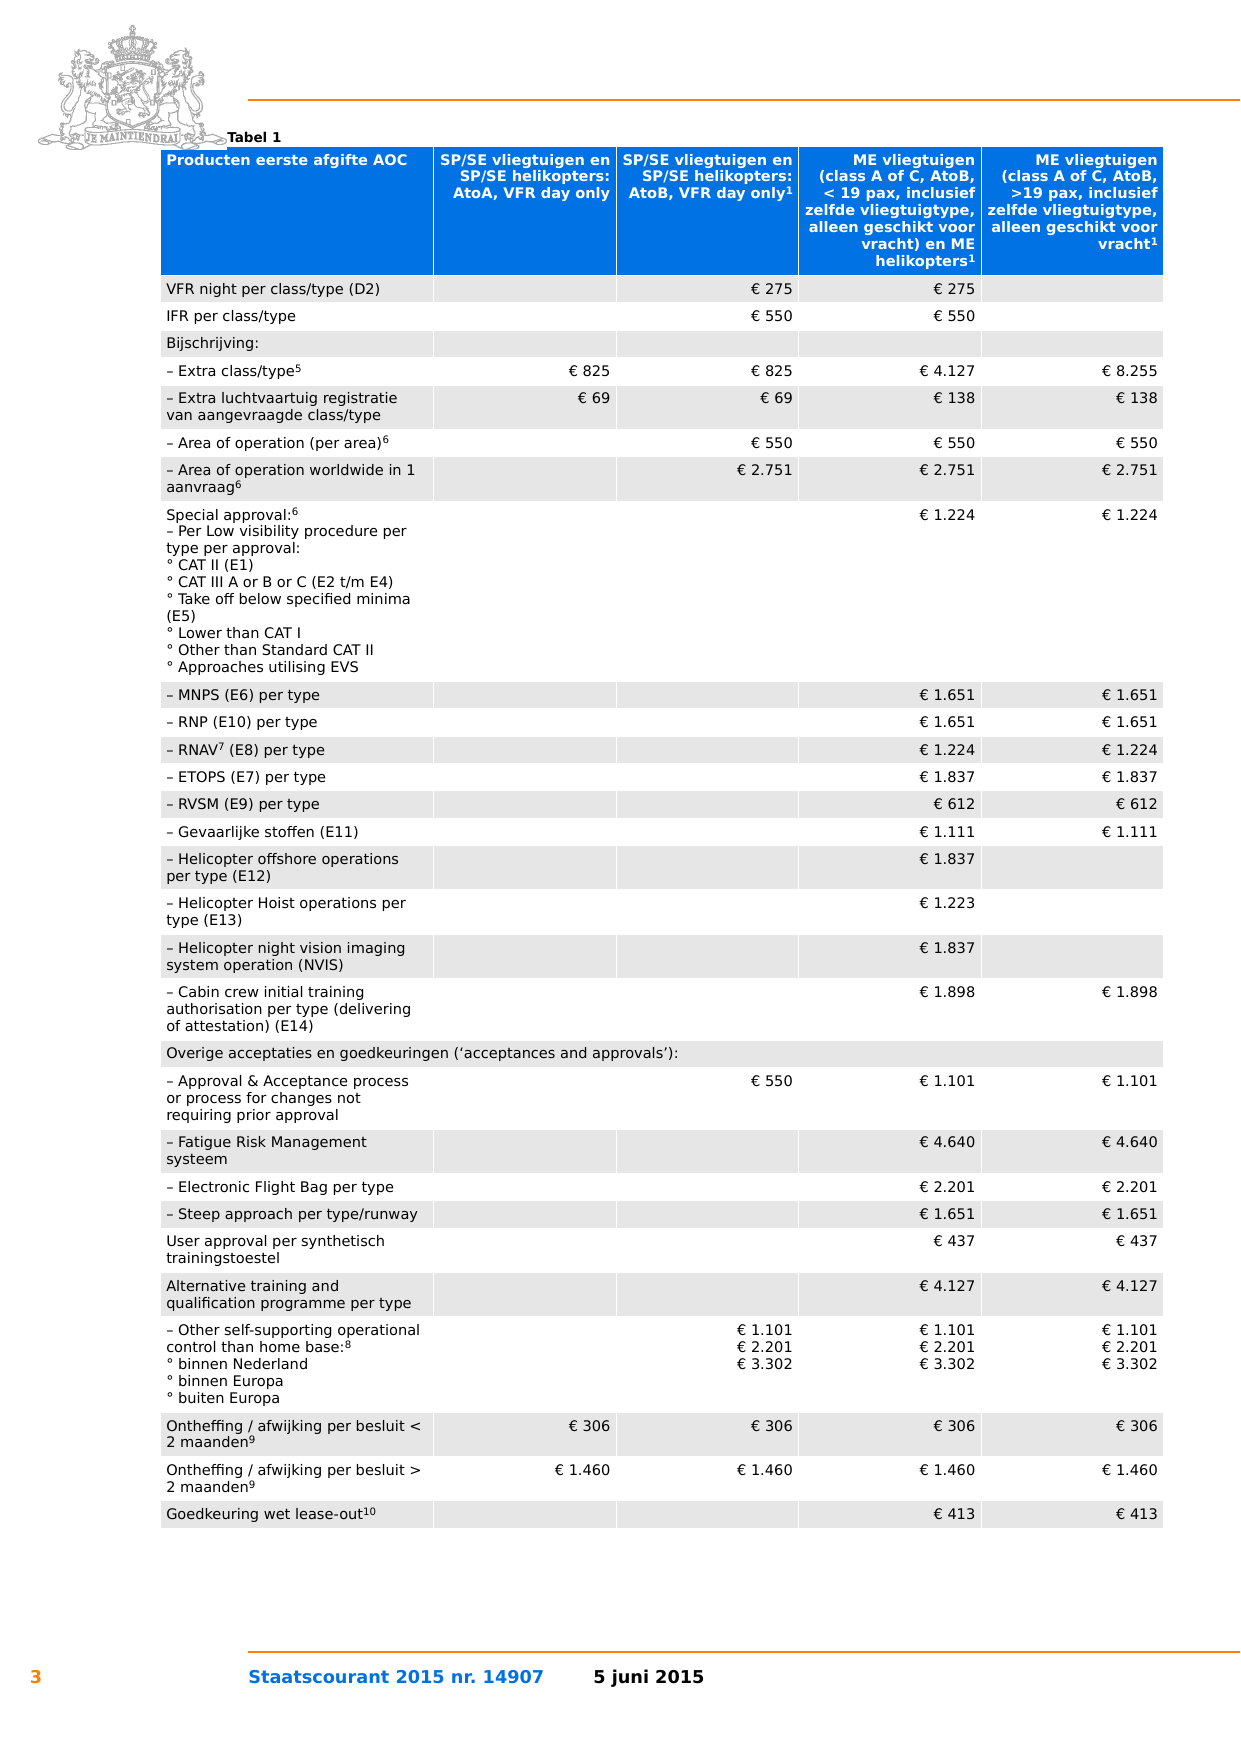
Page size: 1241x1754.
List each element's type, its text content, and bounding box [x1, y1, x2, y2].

table_header Tabel 1 [227, 130, 1163, 146]
table_cell [617, 1201, 798, 1228]
table_cell € 306 [982, 1413, 1163, 1456]
table_cell [434, 682, 616, 708]
table_cell [617, 502, 798, 681]
table_cell ME vliegtuigen (class A of C, AtoB, >19 pax, inclusief zelfde vliegtuigtype, alleen geschikt voor vracht1 [982, 147, 1163, 275]
table_cell [617, 846, 798, 889]
table_cell Goedkeuring wet lease-out10 [161, 1501, 433, 1528]
table_cell € 1.460 [617, 1457, 798, 1500]
table_cell € 1.101 € 2.201 € 3.302 [982, 1318, 1163, 1412]
table_cell € 4.640 [982, 1130, 1163, 1173]
table_cell [617, 1130, 798, 1173]
table_cell [434, 430, 616, 456]
table_cell [434, 819, 616, 845]
table_cell [617, 1501, 798, 1528]
table_cell € 69 [434, 386, 616, 429]
table_cell € 138 [799, 386, 981, 429]
table_cell € 1.224 [799, 502, 981, 681]
table_cell – Area of operation (per area)6 [161, 430, 433, 456]
table_cell € 550 [982, 430, 1163, 456]
table_cell € 1.837 [799, 846, 981, 889]
table_cell € 4.640 [799, 1130, 981, 1173]
table_cell € 1.101 [799, 1068, 981, 1128]
table_cell € 2.201 [799, 1174, 981, 1200]
table_cell Ontheffing / afwijking per besluit > 2 maanden9 [161, 1457, 433, 1500]
table_cell SP/SE vliegtuigen en SP/SE helikopters: AtoA, VFR day only [434, 147, 616, 275]
table_cell SP/SE vliegtuigen en SP/SE helikopters: AtoB, VFR day only1 [617, 147, 798, 275]
table_cell € 1.111 [799, 819, 981, 845]
table_cell – Approval & Acceptance process or process for changes not requiring prior approval [161, 1068, 433, 1128]
table_cell € 2.751 [982, 457, 1163, 501]
table_cell € 1.460 [434, 1457, 616, 1500]
table_cell € 4.127 [982, 1273, 1163, 1316]
table_cell [982, 846, 1163, 889]
table_cell € 138 [982, 386, 1163, 429]
table_cell Producten eerste afgifte AOC [161, 147, 433, 275]
table_cell – Fatigue Risk Management systeem [161, 1130, 433, 1173]
table_cell € 1.460 [799, 1457, 981, 1500]
table_cell € 825 [434, 358, 616, 384]
table_cell € 306 [799, 1413, 981, 1456]
table_cell € 1.837 [982, 764, 1163, 790]
table_cell € 1.101 € 2.201 € 3.302 [799, 1318, 981, 1412]
table_cell Bijschrijving: [161, 331, 433, 357]
table_cell – Electronic Flight Bag per type [161, 1174, 433, 1200]
table_cell – Helicopter night vision imaging system operation (NVIS) [161, 935, 433, 978]
table_cell User approval per synthetisch trainingstoestel [161, 1229, 433, 1272]
table_cell € 2.751 [799, 457, 981, 501]
table_cell € 1.460 [982, 1457, 1163, 1500]
table_cell [434, 303, 616, 330]
table_cell Ontheffing / afwijking per besluit < 2 maanden9 [161, 1413, 433, 1456]
table_cell [617, 935, 798, 978]
table_cell [617, 737, 798, 763]
table_cell [434, 1174, 616, 1200]
table_cell € 2.201 [982, 1174, 1163, 1200]
table_cell € 1.898 [799, 979, 981, 1040]
table_cell [982, 935, 1163, 978]
table_cell – ETOPS (E7) per type [161, 764, 433, 790]
table_cell – Cabin crew initial training authorisation per type (delivering of attestation) (E14) [161, 979, 433, 1040]
table_cell € 550 [617, 430, 798, 456]
table_cell € 550 [799, 430, 981, 456]
table_cell [617, 791, 798, 818]
table_cell € 612 [982, 791, 1163, 818]
table_cell [617, 1273, 798, 1316]
picture [38, 25, 227, 150]
table_cell € 1.111 [982, 819, 1163, 845]
table_cell – Extra class/type5 [161, 358, 433, 384]
table_cell [982, 276, 1163, 302]
table_cell [982, 891, 1163, 934]
table_cell [799, 331, 981, 357]
table_cell – Gevaarlijke stoffen (E11) [161, 819, 433, 845]
table_cell [434, 979, 616, 1040]
table_cell € 1.651 [982, 709, 1163, 736]
table_cell € 1.651 [799, 682, 981, 708]
table_cell – Area of operation worldwide in 1 aanvraag6 [161, 457, 433, 501]
table_cell € 1.101 € 2.201 € 3.302 [617, 1318, 798, 1412]
table_cell – Other self-supporting operational control than home base:8 ° binnen Nederland ° binnen Europa ° buiten Europa [161, 1318, 433, 1412]
table_cell [617, 764, 798, 790]
table_cell – Helicopter Hoist operations per type (E13) [161, 891, 433, 934]
table_cell [617, 331, 798, 357]
table_cell € 275 [617, 276, 798, 302]
table_cell – RVSM (E9) per type [161, 791, 433, 818]
table_cell € 4.127 [799, 1273, 981, 1316]
table_cell [434, 1068, 616, 1128]
table_cell [617, 891, 798, 934]
table_cell € 550 [617, 303, 798, 330]
table_cell [617, 819, 798, 845]
table_cell € 275 [799, 276, 981, 302]
table_cell € 1.651 [799, 1201, 981, 1228]
table_cell [617, 709, 798, 736]
table_cell VFR night per class/type (D2) [161, 276, 433, 302]
table_cell – MNPS (E6) per type [161, 682, 433, 708]
table_cell [982, 331, 1163, 357]
table_cell € 1.898 [982, 979, 1163, 1040]
table_cell [434, 331, 616, 357]
table_cell [434, 1201, 616, 1228]
table_cell € 825 [617, 358, 798, 384]
table_cell € 437 [799, 1229, 981, 1272]
table_cell [617, 682, 798, 708]
table_cell € 1.224 [982, 737, 1163, 763]
table_cell € 612 [799, 791, 981, 818]
table_cell [434, 276, 616, 302]
table_cell [617, 1174, 798, 1200]
table_cell [617, 1229, 798, 1272]
table_cell [434, 1229, 616, 1272]
table_cell IFR per class/type [161, 303, 433, 330]
table_cell [434, 457, 616, 501]
table_cell [434, 1130, 616, 1173]
table_cell – RNAV7 (E8) per type [161, 737, 433, 763]
table_cell [434, 502, 616, 681]
table_cell [434, 1318, 616, 1412]
table_cell € 1.837 [799, 935, 981, 978]
table_cell Special approval:6 – Per Low visibility procedure per type per approval: ° CAT II (E1) ° CAT III A or B or C (E2 t/m E4) ° Take off below specified minima (E5) ° Lower than CAT I ° Other than Standard CAT II ° Approaches utilising EVS [161, 502, 433, 681]
table_cell € 1.223 [799, 891, 981, 934]
table_cell Overige acceptaties en goedkeuringen (‘acceptances and approvals’): [161, 1041, 1163, 1067]
table_cell € 1.224 [799, 737, 981, 763]
table_cell € 1.651 [982, 682, 1163, 708]
table_cell – Helicopter offshore operations per type (E12) [161, 846, 433, 889]
table_cell – RNP (E10) per type [161, 709, 433, 736]
table_cell € 437 [982, 1229, 1163, 1272]
table_cell [434, 846, 616, 889]
table_cell [434, 764, 616, 790]
table_cell [434, 737, 616, 763]
table_cell € 1.651 [982, 1201, 1163, 1228]
table_cell [617, 979, 798, 1040]
table_cell – Steep approach per type/runway [161, 1201, 433, 1228]
table_cell [434, 791, 616, 818]
table_cell € 1.224 [982, 502, 1163, 681]
table_cell € 2.751 [617, 457, 798, 501]
table_cell € 4.127 [799, 358, 981, 384]
table_cell [434, 709, 616, 736]
table_cell € 1.101 [982, 1068, 1163, 1128]
table_cell € 550 [799, 303, 981, 330]
table_cell [434, 935, 616, 978]
table_cell € 8.255 [982, 358, 1163, 384]
table_cell € 413 [799, 1501, 981, 1528]
table_cell € 306 [617, 1413, 798, 1456]
table_cell – Extra luchtvaartuig registratie van aangevraagde class/type [161, 386, 433, 429]
table_cell € 413 [982, 1501, 1163, 1528]
table_cell € 1.837 [799, 764, 981, 790]
table_cell € 1.651 [799, 709, 981, 736]
table_cell [434, 891, 616, 934]
table_cell Alternative training and qualification programme per type [161, 1273, 433, 1316]
table_cell [434, 1501, 616, 1528]
table_cell € 306 [434, 1413, 616, 1456]
table_cell [434, 1273, 616, 1316]
table_cell € 550 [617, 1068, 798, 1128]
table_cell ME vliegtuigen (class A of C, AtoB, < 19 pax, inclusief zelfde vliegtuigtype, alleen geschikt voor vracht) en ME helikopters1 [799, 147, 981, 275]
table_cell € 69 [617, 386, 798, 429]
table_cell [982, 303, 1163, 330]
